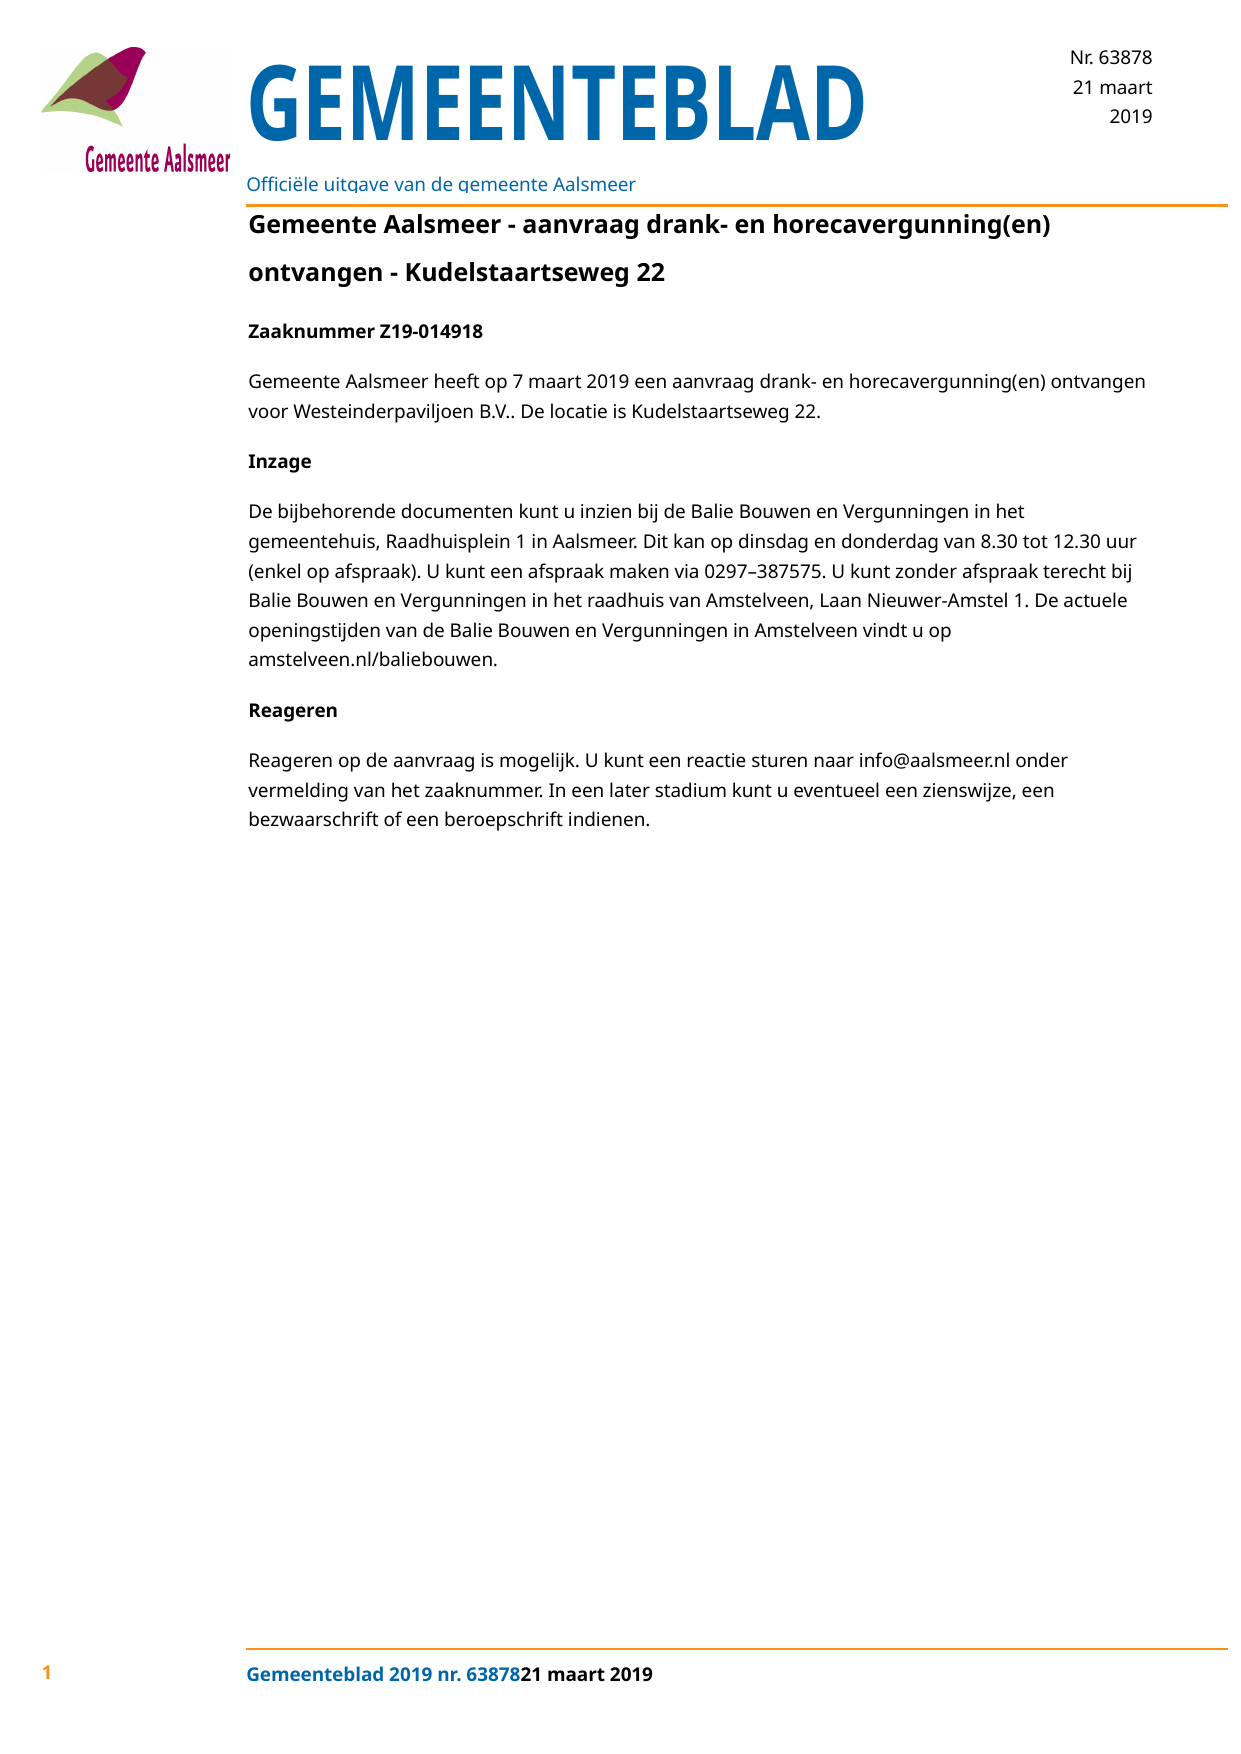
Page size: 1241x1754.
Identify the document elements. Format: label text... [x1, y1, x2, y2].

text Inzage [248, 448, 1152, 474]
text Gemeente Aalsmeer heeft op 7 maart 2019 een aanvraag drank- en horecavergunning(en) ontvangen voor Westeinderpaviljoen B.V.. De locatie is Kudelstaartseweg 22. [248, 368, 1152, 424]
text Reageren op de aanvraag is mogelijk. U kunt een reactie sturen naar info@aalsmeer.nl onder vermelding van het zaaknummer. In een later stadium kunt u eventueel een zienswijze, een bezwaarschrift of een beroepschrift indienen. [248, 747, 1152, 832]
picture [41, 47, 231, 172]
text Zaaknummer Z19-014918 [248, 318, 1152, 344]
text De bijbehorende documenten kunt u inzien bij de Balie Bouwen en Vergunningen in het gemeentehuis, Raadhuisplein 1 in Aalsmeer. Dit kan op dinsdag en donderdag van 8.30 tot 12.30 uur (enkel op afspraak). U kunt een afspraak maken via 0297–387575. U kunt zonder afspraak terecht bij Balie Bouwen en Vergunningen in het raadhuis van Amstelveen, Laan Nieuwer-Amstel 1. De actuele openingstijden van de Balie Bouwen en Vergunningen in Amstelveen vindt u op amstelveen.nl/baliebouwen. [248, 499, 1152, 672]
text Gemeente Aalsmeer - aanvraag drank- en horecavergunning(en) ontvangen - Kudelstaartseweg 22 [248, 207, 1152, 288]
text Reageren [248, 697, 1152, 723]
